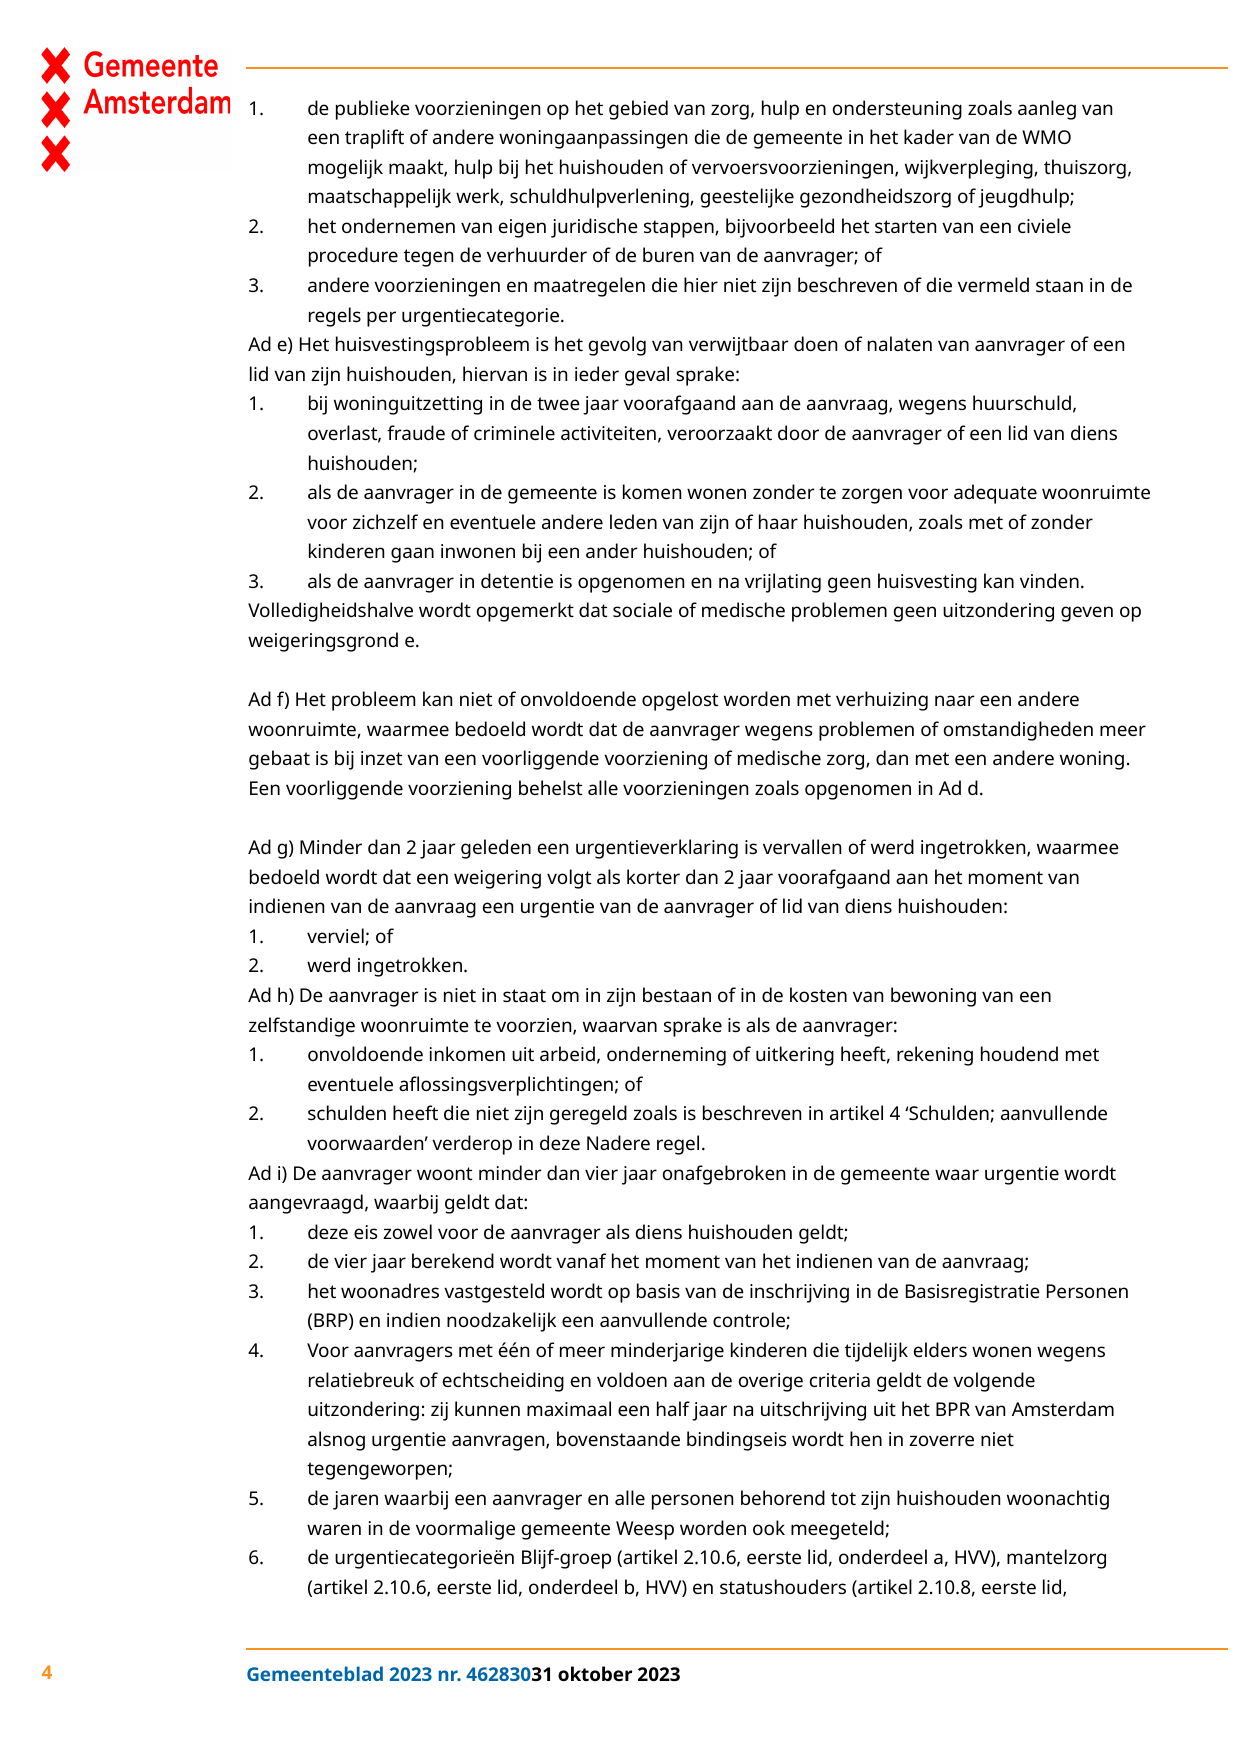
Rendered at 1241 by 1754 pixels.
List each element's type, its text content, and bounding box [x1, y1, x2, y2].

picture [41, 47, 231, 172]
text Ad i) De aanvrager woont minder dan vier jaar onafgebroken in de gemeente waar urgentie wordt aangevraagd, waarbij geldt dat: [248, 1160, 1152, 1215]
list andere voorzieningen en maatregelen die hier niet zijn beschreven of die vermeld staan in de regels per urgentiecategorie. [248, 272, 1152, 328]
list de publieke voorzieningen op het gebied van zorg, hulp en ondersteuning zoals aanleg van een traplift of andere woningaanpassingen die de gemeente in het kader van de WMO mogelijk maakt, hulp bij het huishouden of vervoersvoorzieningen, wijkverpleging, thuiszorg, maatschappelijk werk, schuldhulpverlening, geestelijke gezondheidszorg of jeugdhulp; [248, 95, 1152, 209]
text Volledigheidshalve wordt opgemerkt dat sociale of medische problemen geen uitzondering geven op weigeringsgrond e. [248, 598, 1152, 653]
list als de aanvrager in detentie is opgenomen en na vrijlating geen huisvesting kan vinden. [248, 568, 1152, 594]
list schulden heeft die niet zijn geregeld zoals is beschreven in artikel 4 ‘Schulden; aanvullende voorwaarden’ verderop in deze Nadere regel. [248, 1101, 1152, 1156]
list de vier jaar berekend wordt vanaf het moment van het indienen van de aanvraag; [248, 1248, 1152, 1274]
list als de aanvrager in de gemeente is komen wonen zonder te zorgen voor adequate woonruimte voor zichzelf en eventuele andere leden van zijn of haar huishouden, zoals met of zonder kinderen gaan inwonen bij een ander huishouden; of [248, 479, 1152, 564]
list verviel; of [248, 923, 1152, 949]
list werd ingetrokken. [248, 953, 1152, 978]
list het woonadres vastgesteld wordt op basis van de inschrijving in de Basisregistratie Personen (BRP) en indien noodzakelijk een aanvullende controle; [248, 1278, 1152, 1333]
text Ad g) Minder dan 2 jaar geleden een urgentieverklaring is vervallen of werd ingetrokken, waarmee bedoeld wordt dat een weigering volgt als korter dan 2 jaar voorafgaand aan het moment van indienen van de aanvraag een urgentie van de aanvrager of lid van diens huishouden: [248, 834, 1152, 919]
text Ad h) De aanvrager is niet in staat om in zijn bestaan of in de kosten van bewoning van een zelfstandige woonruimte te voorzien, waarvan sprake is als de aanvrager: [248, 982, 1152, 1038]
text Ad e) Het huisvestingsprobleem is het gevolg van verwijtbaar doen of nalaten van aanvrager of een lid van zijn huishouden, hiervan is in ieder geval sprake: [248, 331, 1152, 387]
list onvoldoende inkomen uit arbeid, onderneming of uitkering heeft, rekening houdend met eventuele aflossingsverplichtingen; of [248, 1041, 1152, 1097]
text Ad f) Het probleem kan niet of onvoldoende opgelost worden met verhuizing naar een andere woonruimte, waarmee bedoeld wordt dat de aanvrager wegens problemen of omstandigheden meer gebaat is bij inzet van een voorliggende voorziening of medische zorg, dan met een andere woning. Een voorliggende voorziening behelst alle voorzieningen zoals opgenomen in Ad d. [248, 686, 1152, 801]
list de jaren waarbij een aanvrager en alle personen behorend tot zijn huishouden woonachtig waren in de voormalige gemeente Weesp worden ook meegeteld; [248, 1485, 1152, 1541]
list bij woninguitzetting in de twee jaar voorafgaand aan de aanvraag, wegens huurschuld, overlast, fraude of criminele activiteiten, veroorzaakt door de aanvrager of een lid van diens huishouden; [248, 391, 1152, 476]
list de urgentiecategorieën Blijf-groep (artikel 2.10.6, eerste lid, onderdeel a, HVV), mantelzorg (artikel 2.10.6, eerste lid, onderdeel b, HVV) en statushouders (artikel 2.10.8, eerste lid, [248, 1544, 1152, 1600]
list Voor aanvragers met één of meer minderjarige kinderen die tijdelijk elders wonen wegens relatiebreuk of echtscheiding en voldoen aan de overige criteria geldt de volgende uitzondering: zij kunnen maximaal een half jaar na uitschrijving uit het BPR van Amsterdam alsnog urgentie aanvragen, bovenstaande bindingseis wordt hen in zoverre niet tegengeworpen; [248, 1337, 1152, 1481]
list het ondernemen van eigen juridische stappen, bijvoorbeeld het starten van een civiele procedure tegen de verhuurder of de buren van de aanvrager; of [248, 213, 1152, 268]
list deze eis zowel voor de aanvrager als diens huishouden geldt; [248, 1219, 1152, 1245]
